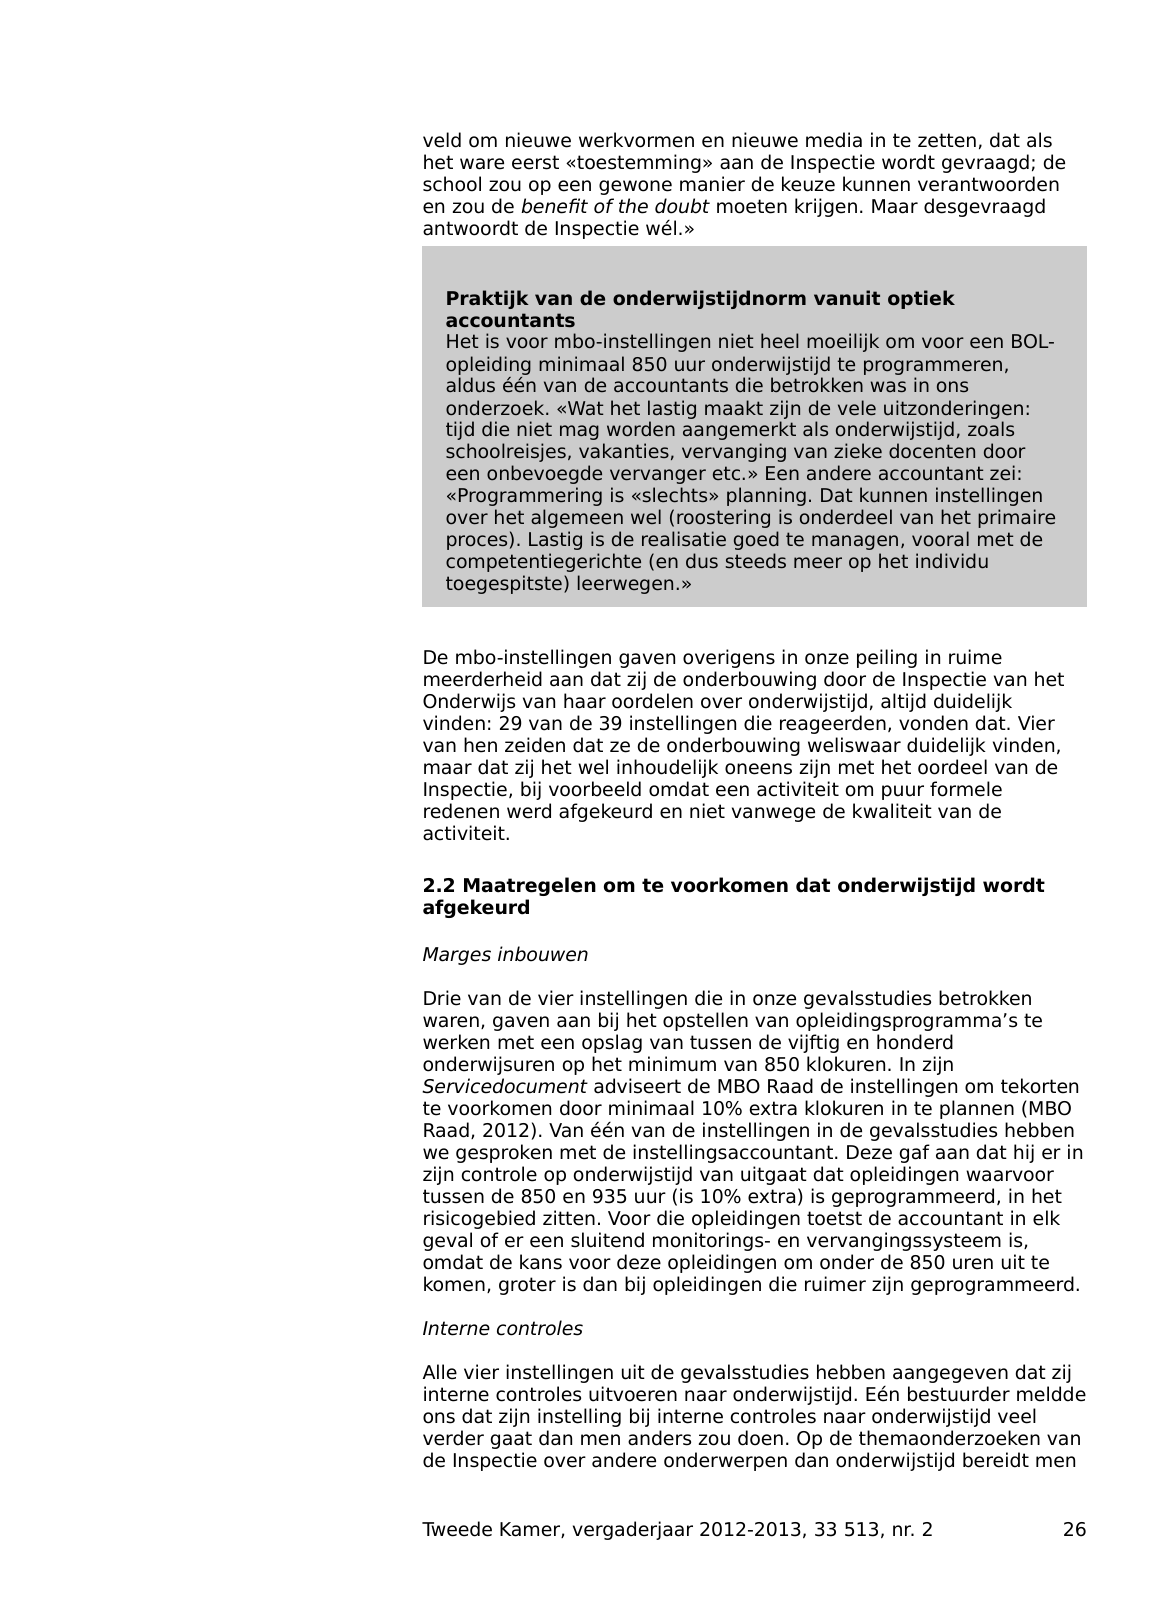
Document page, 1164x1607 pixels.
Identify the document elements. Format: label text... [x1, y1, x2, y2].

subtitle Marges inbouwen [422, 944, 1087, 966]
text De mbo-instellingen gaven overigens in onze peiling in ruime meerderheid aan dat zij de onderbouwing door de Inspectie van het Onderwijs van haar oordelen over onderwijstijd, altijd duidelijk vinden: 29 van de 39 instellingen die reageerden, vonden dat. Vier van hen zeiden dat ze de onderbouwing weliswaar duidelijk vinden, maar dat zij het wel inhoudelijk oneens zijn met het oordeel van de Inspectie, bij voorbeeld omdat een activiteit om puur formele redenen werd afgekeurd en niet vanwege de kwaliteit van de activiteit. [422, 647, 1087, 845]
table_header Praktijk van de onderwijstijdnorm vanuit optiek accountants Het is voor mbo-instellingen niet heel moeilijk om voor een BOL-opleiding minimaal 850 uur onderwijstijd te programmeren, aldus één van de accountants die betrokken was in ons onderzoek. «Wat het lastig maakt zijn de vele uitzonderingen: tijd die niet mag worden aangemerkt als onderwijstijd, zoals schoolreisjes, vakanties, vervanging van zieke docenten door een onbevoegde vervanger etc.» Een andere accountant zei: «Programmering is «slechts» planning. Dat kunnen instellingen over het algemeen wel (roostering is onderdeel van het primaire proces). Lastig is de realisatie goed te managen, vooral met de competentiegerichte (en dus steeds meer op het individu toegespitste) leerwegen.» [422, 246, 1087, 607]
text Alle vier instellingen uit de gevalsstudies hebben aangegeven dat zij interne controles uitvoeren naar onderwijstijd. Eén bestuurder meldde ons dat zijn instelling bij interne controles naar onderwijstijd veel verder gaat dan men anders zou doen. Op de themaonderzoeken van de Inspectie over andere onderwerpen dan onderwijstijd bereidt men [422, 1362, 1087, 1472]
subtitle Interne controles [422, 1318, 1087, 1340]
subtitle 2.2 Maatregelen om te voorkomen dat onderwijstijd wordt afgekeurd [422, 875, 1087, 919]
text Drie van de vier instellingen die in onze gevalsstudies betrokken waren, gaven aan bij het opstellen van opleidingsprogramma’s te werken met een opslag van tussen de vijftig en honderd onderwijsuren op het minimum van 850 klokuren. In zijn Servicedocument adviseert de MBO Raad de instellingen om tekorten te voorkomen door minimaal 10% extra klokuren in te plannen (MBO Raad, 2012). Van één van de instellingen in de gevalsstudies hebben we gesproken met de instellingsaccountant. Deze gaf aan dat hij er in zijn controle op onderwijstijd van uitgaat dat opleidingen waarvoor tussen de 850 en 935 uur (is 10% extra) is geprogrammeerd, in het risicogebied zitten. Voor die opleidingen toetst de accountant in elk geval of er een sluitend monitorings- en vervangingssysteem is, omdat de kans voor deze opleidingen om onder de 850 uren uit te komen, groter is dan bij opleidingen die ruimer zijn geprogrammeerd. [422, 988, 1087, 1296]
text veld om nieuwe werkvormen en nieuwe media in te zetten, dat als het ware eerst «toestemming» aan de Inspectie wordt gevraagd; de school zou op een gewone manier de keuze kunnen verantwoorden en zou de benefit of the doubt moeten krijgen. Maar desgevraagd antwoordt de Inspectie wél.» [422, 130, 1087, 240]
